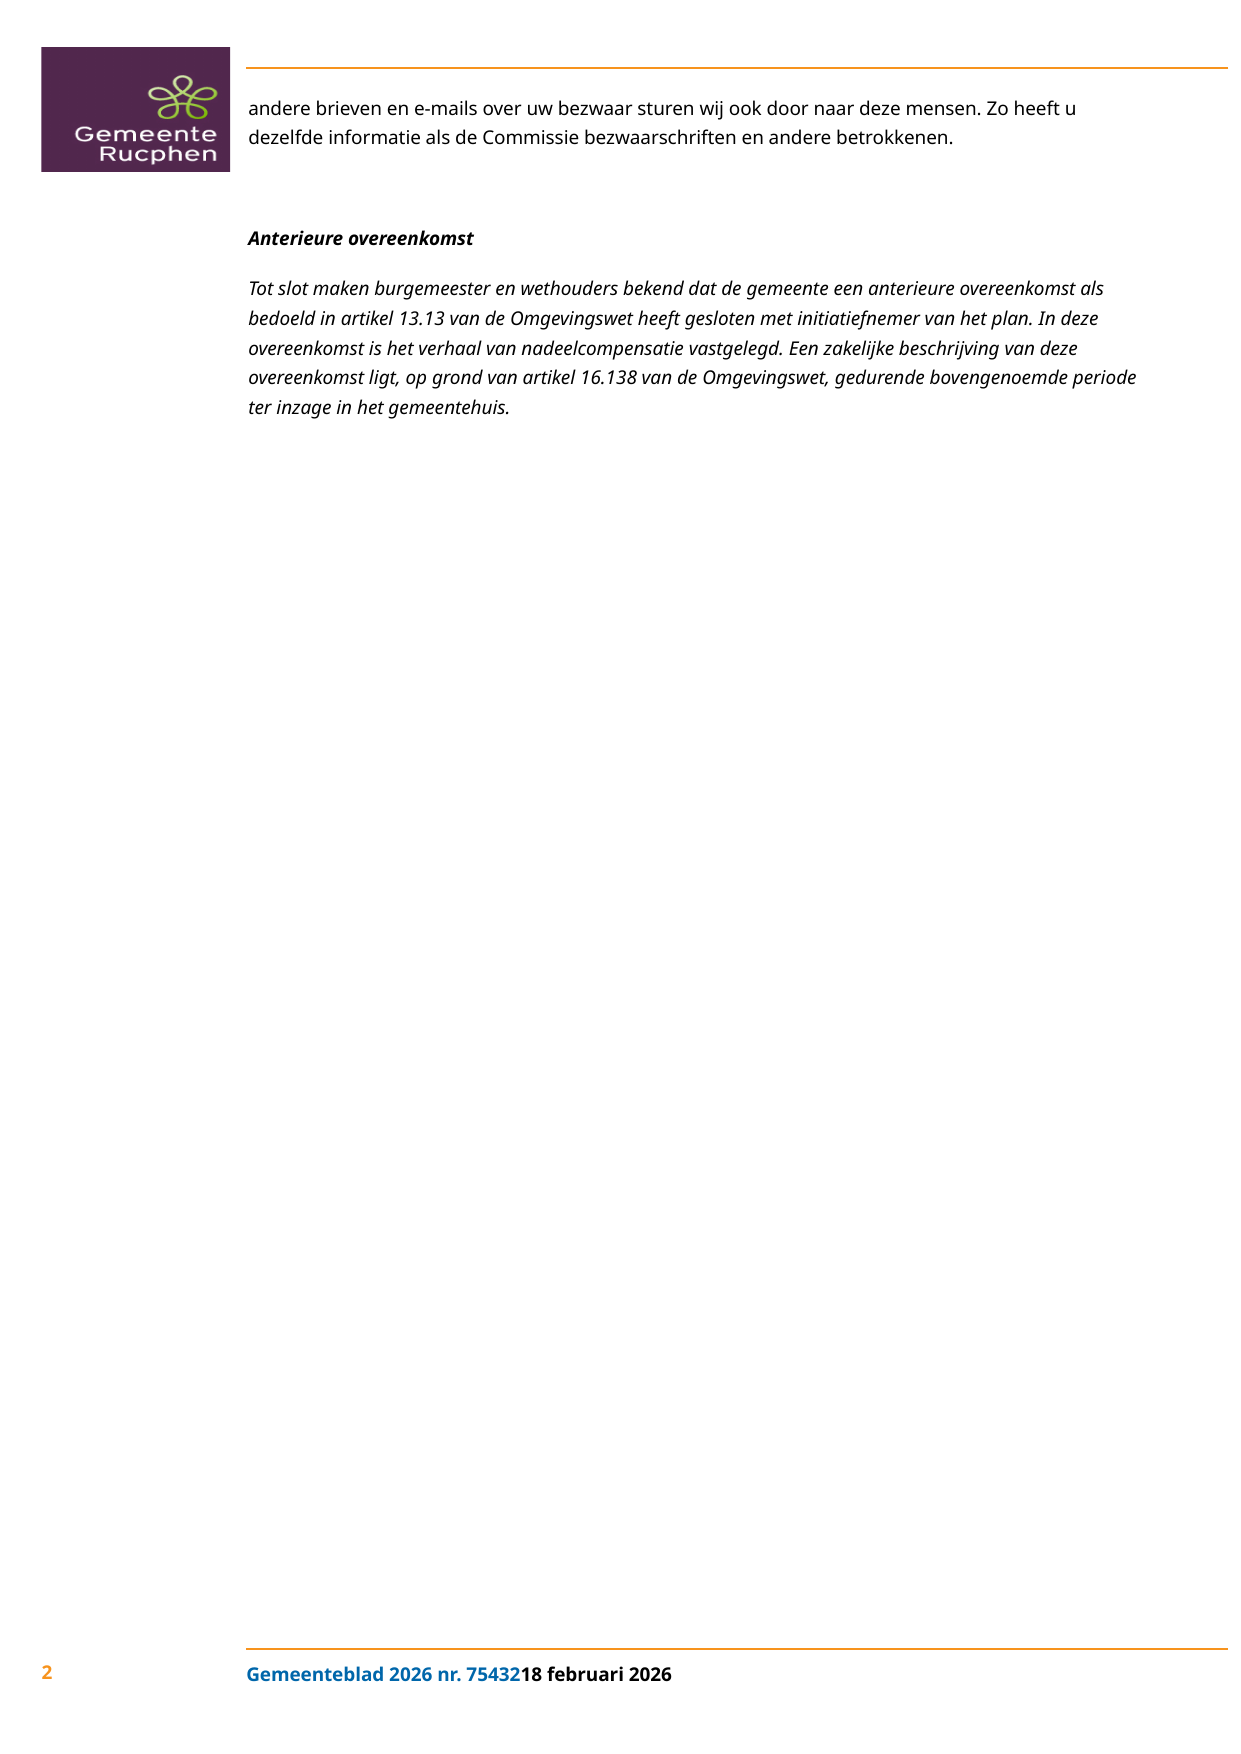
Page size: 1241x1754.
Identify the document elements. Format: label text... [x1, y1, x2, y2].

text andere brieven en e-mails over uw bezwaar sturen wij ook door naar deze mensen. Zo heeft u dezelfde informatie als de Commissie bezwaarschriften en andere betrokkenen. [248, 95, 1152, 150]
text Anterieure overeenkomst [248, 225, 1152, 251]
text Tot slot maken burgemeester en wethouders bekend dat de gemeente een anterieure overeenkomst als bedoeld in artikel 13.13 van de Omgevingswet heeft gesloten met initiatiefnemer van het plan. In deze overeenkomst is het verhaal van nadeelcompensatie vastgelegd. Een zakelijke beschrijving van deze overeenkomst ligt, op grond van artikel 16.138 van de Omgevingswet, gedurende bovengenoemde periode ter inzage in het gemeentehuis. [248, 276, 1152, 420]
picture [41, 47, 231, 172]
